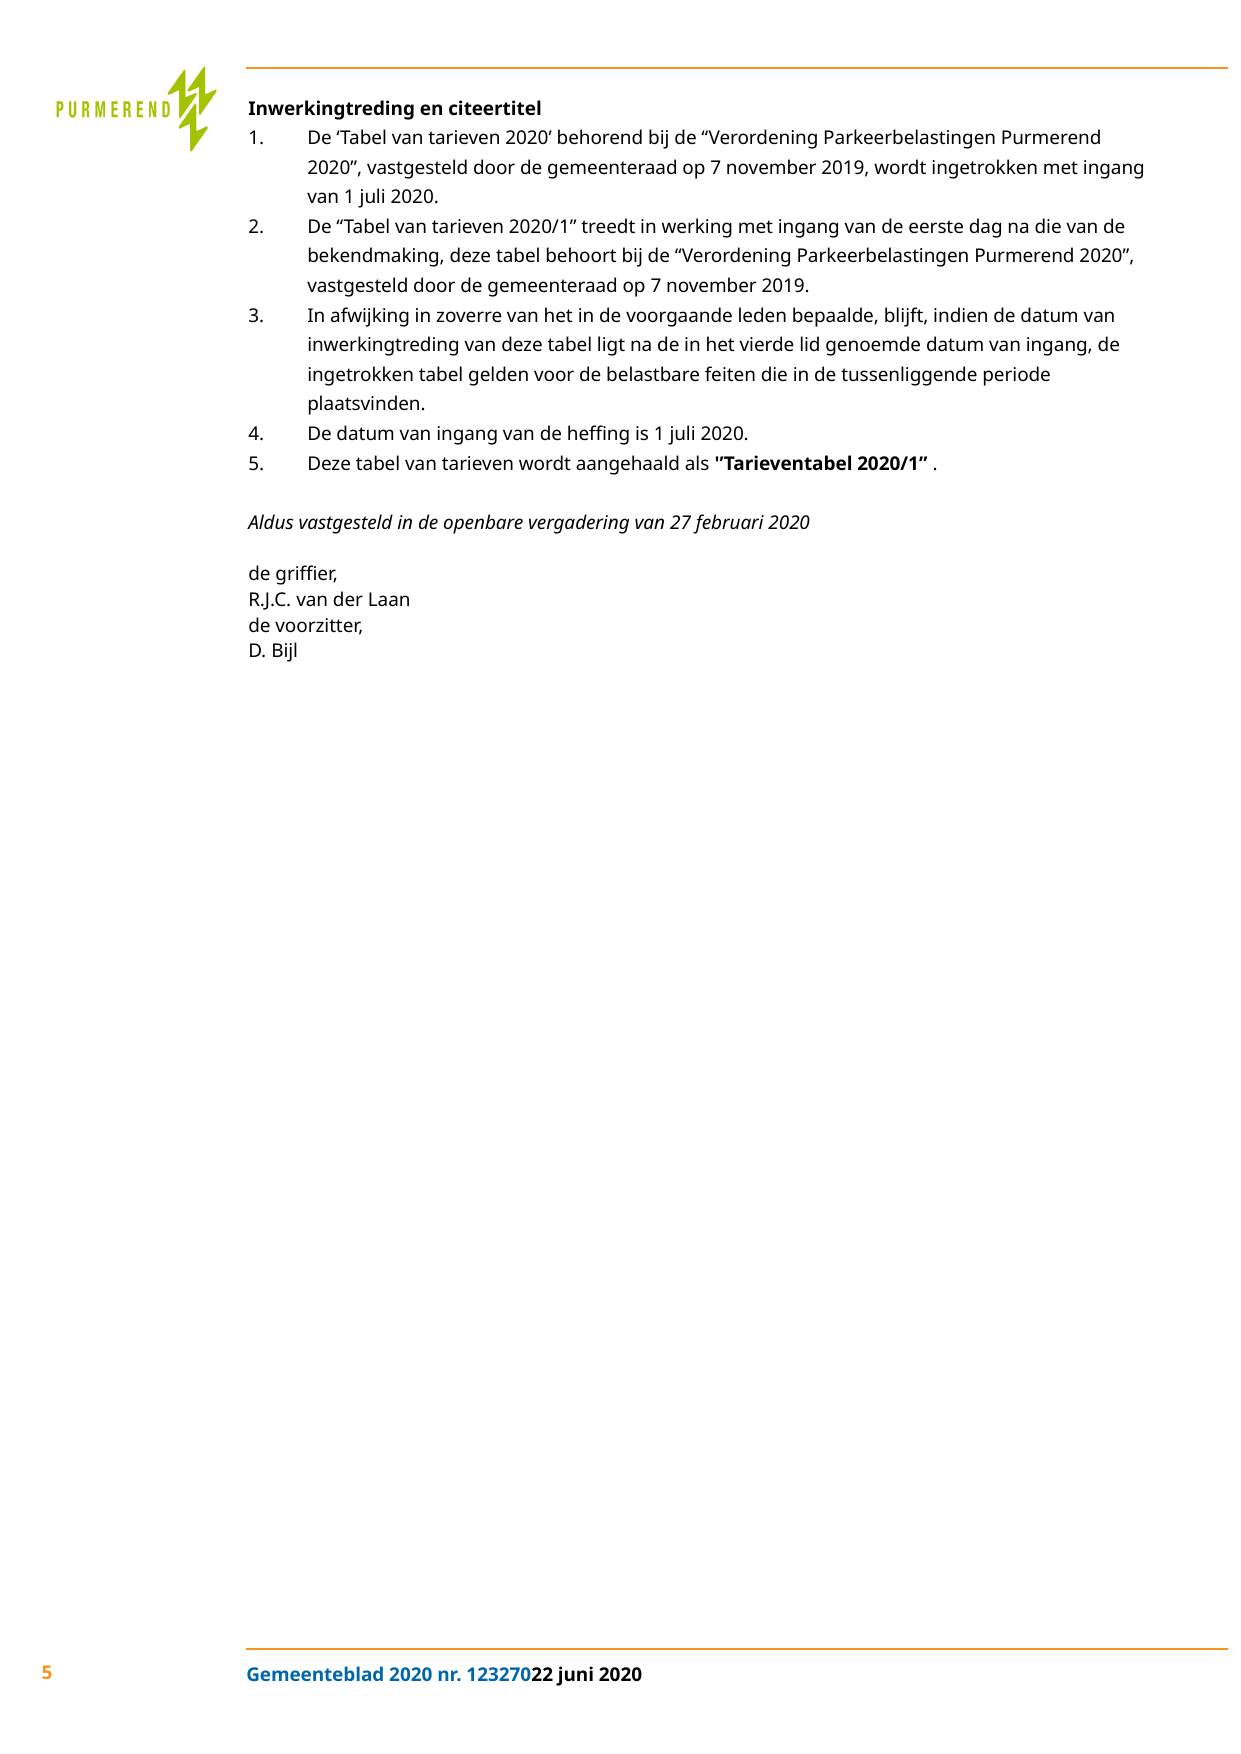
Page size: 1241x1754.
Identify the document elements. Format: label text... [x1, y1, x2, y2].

text de voorzitter, [248, 612, 1152, 638]
text de griffier, [248, 560, 1152, 586]
list De “Tabel van tarieven 2020/1” treedt in werking met ingang van de eerste dag na die van de bekendmaking, deze tabel behoort bij de “Verordening Parkeerbelastingen Purmerend 2020”, vastgesteld door de gemeenteraad op 7 november 2019. [248, 213, 1152, 298]
picture [41, 47, 231, 172]
list De datum van ingang van de heffing is 1 juli 2020. [248, 420, 1152, 446]
list De ‘Tabel van tarieven 2020’ behorend bij de “Verordening Parkeerbelastingen Purmerend 2020”, vastgesteld door de gemeenteraad op 7 november 2019, wordt ingetrokken met ingang van 1 juli 2020. [248, 124, 1152, 209]
text Inwerkingtreding en citeertitel [248, 95, 1152, 121]
list Deze tabel van tarieven wordt aangehaald als '’Tarieventabel 2020/1” . [248, 450, 1152, 476]
text D. Bijl [248, 638, 1152, 663]
list In afwijking in zoverre van het in de voorgaande leden bepaalde, blijft, indien de datum van inwerkingtreding van deze tabel ligt na de in het vierde lid genoemde datum van ingang, de ingetrokken tabel gelden voor de belastbare feiten die in de tussenliggende periode plaatsvinden. [248, 302, 1152, 416]
text Aldus vastgesteld in de openbare vergadering van 27 februari 2020 [248, 509, 1152, 535]
text R.J.C. van der Laan [248, 586, 1152, 612]
